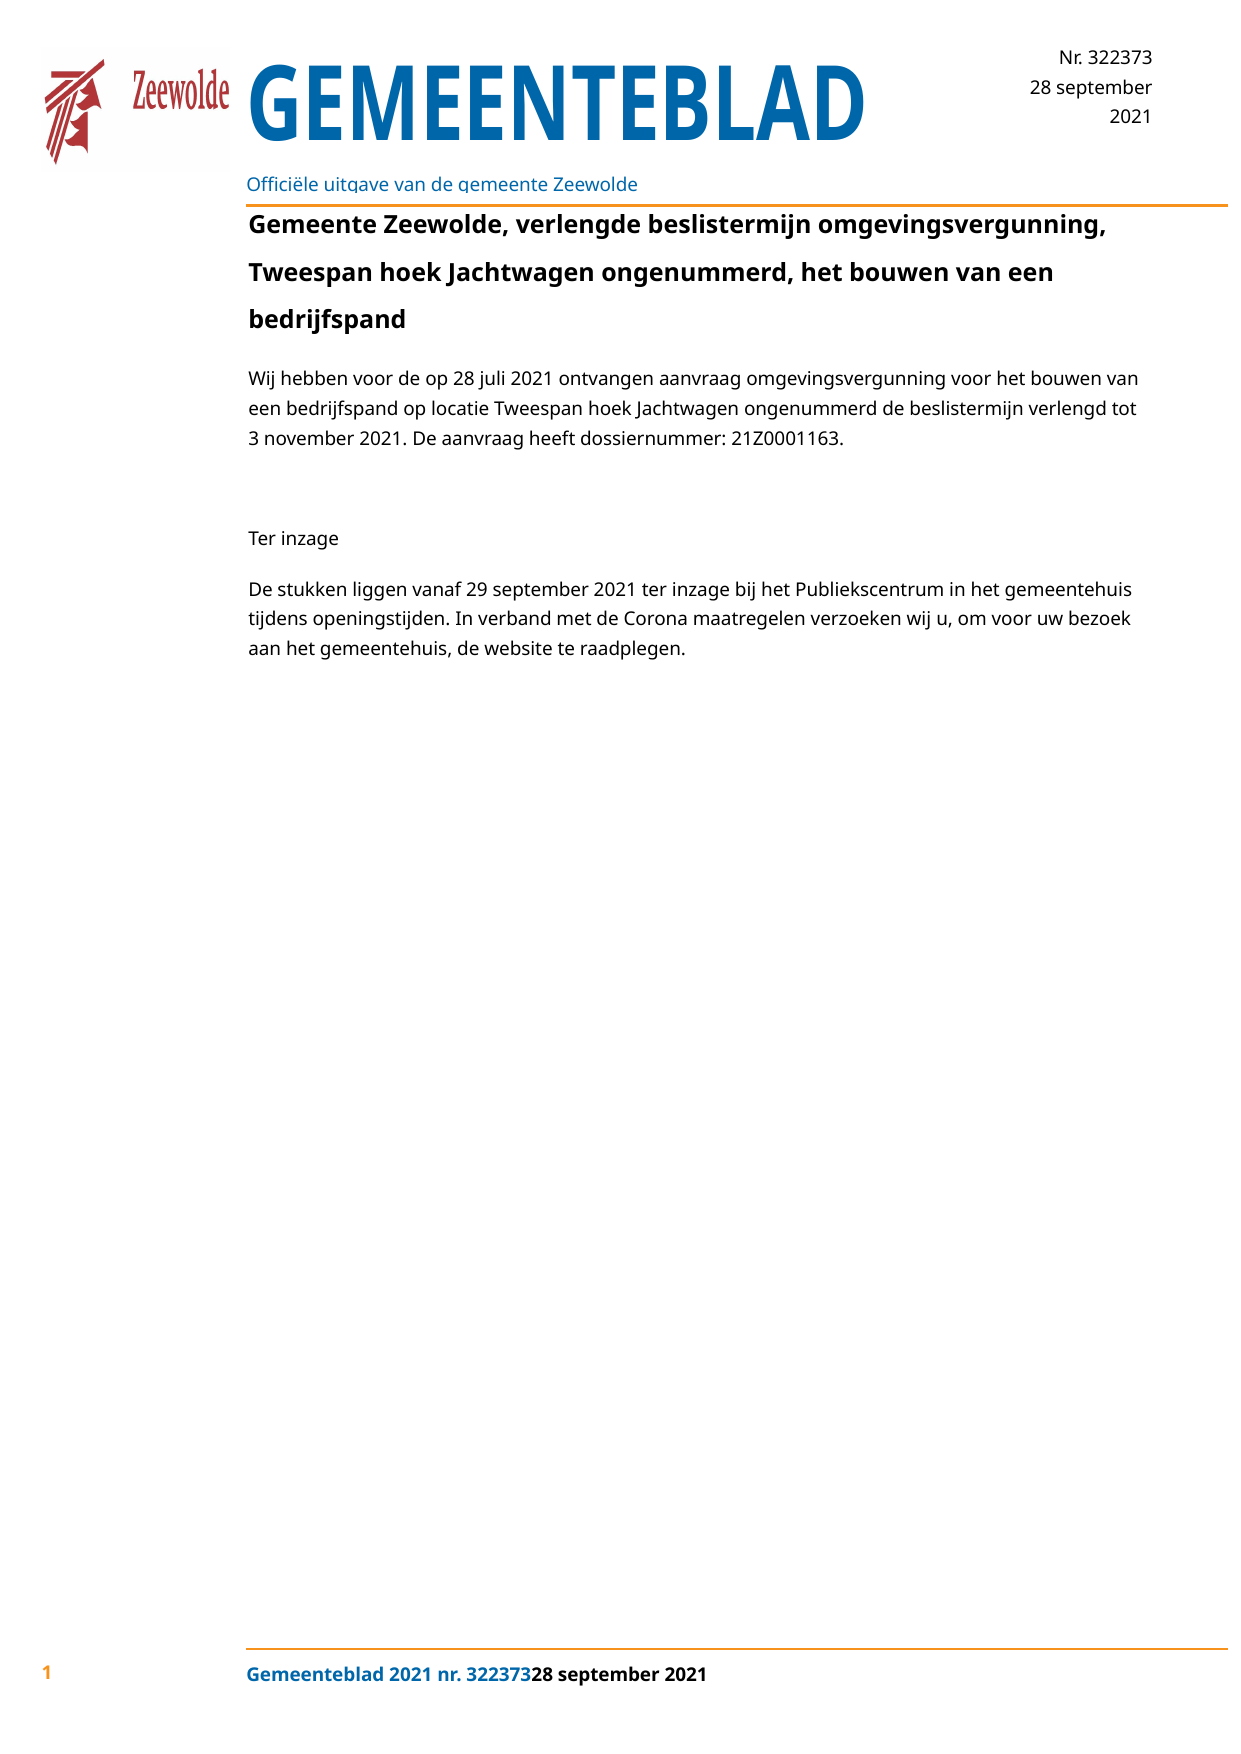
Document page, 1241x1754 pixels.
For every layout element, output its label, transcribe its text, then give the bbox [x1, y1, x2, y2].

text Wij hebben voor de op 28 juli 2021 ontvangen aanvraag omgevingsvergunning voor het bouwen van een bedrijfspand op locatie Tweespan hoek Jachtwagen ongenummerd de beslistermijn verlengd tot 3 november 2021. De aanvraag heeft dossiernummer: 21Z0001163. [248, 366, 1152, 450]
picture [41, 47, 231, 172]
text Ter inzage [248, 526, 1152, 551]
text De stukken liggen vanaf 29 september 2021 ter inzage bij het Publiekscentrum in het gemeentehuis tijdens openingstijden. In verband met de Corona maatregelen verzoeken wij u, om voor uw bezoek aan het gemeentehuis, de website te raadplegen. [248, 576, 1152, 661]
text Gemeente Zeewolde, verlengde beslistermijn omgevingsvergunning, Tweespan hoek Jachtwagen ongenummerd, het bouwen van een bedrijfspand [248, 207, 1152, 336]
